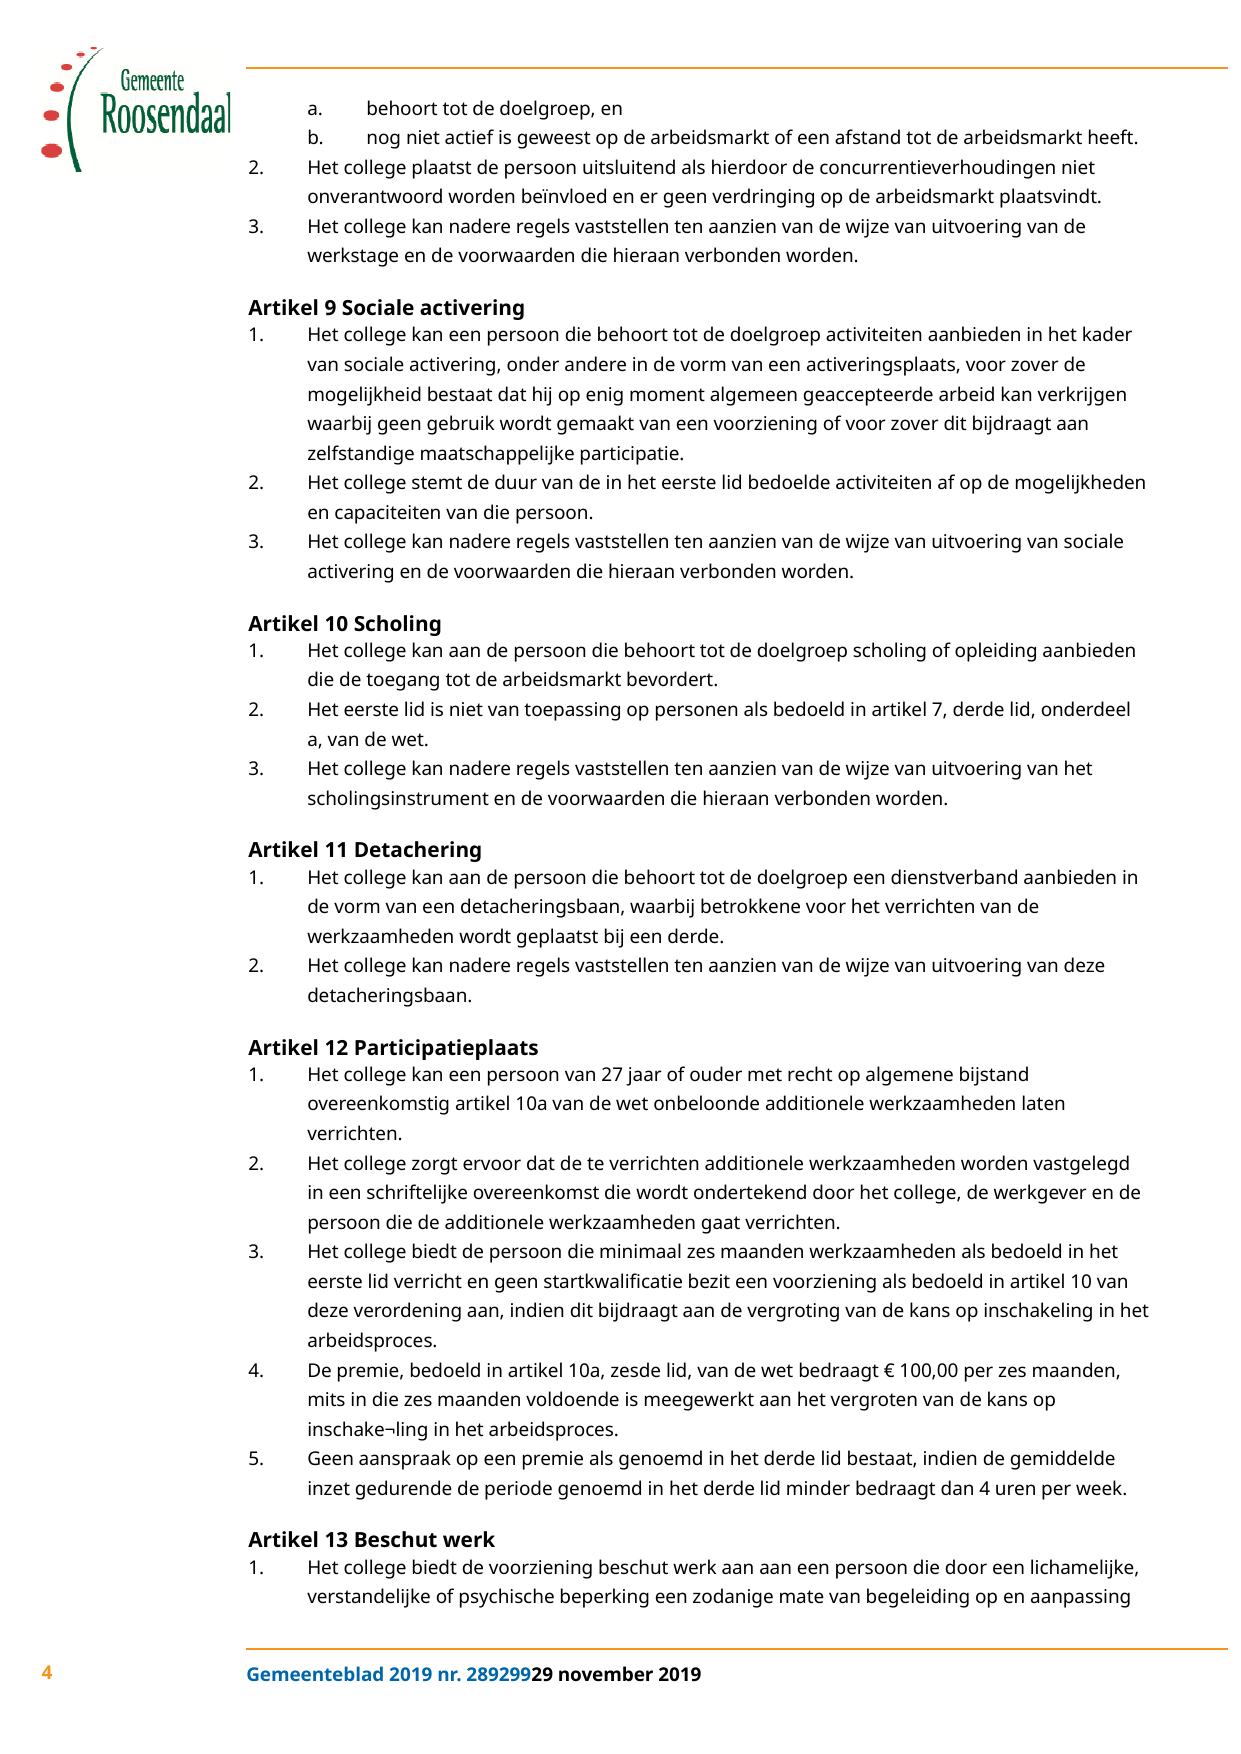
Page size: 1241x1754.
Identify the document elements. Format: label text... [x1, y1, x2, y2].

list Het college kan nadere regels vaststellen ten aanzien van de wijze van uitvoering van deze detacheringsbaan. [248, 953, 1152, 1008]
list Het college kan nadere regels vaststellen ten aanzien van de wijze van uitvoering van het scholingsinstrument en de voorwaarden die hieraan verbonden worden. [248, 755, 1152, 811]
list Het college kan nadere regels vaststellen ten aanzien van de wijze van uitvoering van de werkstage en de voorwaarden die hieraan verbonden worden. [248, 213, 1152, 268]
list De premie, bedoeld in artikel 10a, zesde lid, van de wet bedraagt € 100,00 per zes maanden, mits in die zes maanden voldoende is meegewerkt aan het vergroten van de kans op inschake¬ling in het arbeidsproces. [248, 1357, 1152, 1442]
text Artikel 13 Beschut werk [248, 1526, 1152, 1554]
list Het college plaatst de persoon uitsluitend als hierdoor de concurrentieverhoudingen niet onverantwoord worden beïnvloed en er geen verdringing op de arbeidsmarkt plaatsvindt. [248, 154, 1152, 209]
list Het college biedt de persoon die minimaal zes maanden werkzaamheden als bedoeld in het eerste lid verricht en geen startkwalificatie bezit een voorziening als bedoeld in artikel 10 van deze verordening aan, indien dit bijdraagt aan de vergroting van de kans op inschakeling in het arbeidsproces. [248, 1238, 1152, 1353]
list Het college kan aan de persoon die behoort tot de doelgroep een dienstverband aanbieden in de vorm van een detacheringsbaan, waarbij betrokkene voor het verrichten van de werkzaamheden wordt geplaatst bij een derde. [248, 864, 1152, 949]
list Het college kan nadere regels vaststellen ten aanzien van de wijze van uitvoering van sociale activering en de voorwaarden die hieraan verbonden worden. [248, 529, 1152, 584]
list Het college kan aan de persoon die behoort tot de doelgroep scholing of opleiding aanbieden die de toegang tot de arbeidsmarkt bevordert. [248, 637, 1152, 692]
list Het eerste lid is niet van toepassing op personen als bedoeld in artikel 7, derde lid, onderdeel a, van de wet. [248, 696, 1152, 752]
list Het college kan een persoon van 27 jaar of ouder met recht op algemene bijstand overeenkomstig artikel 10a van de wet onbeloonde additionele werkzaamheden laten verrichten. [248, 1061, 1152, 1146]
picture [41, 47, 231, 172]
text Artikel 12 Participatieplaats [248, 1033, 1152, 1061]
list Het college zorgt ervoor dat de te verrichten additionele werkzaamheden worden vastgelegd in een schriftelijke overeenkomst die wordt ondertekend door het college, de werkgever en de persoon die de additionele werkzaamheden gaat verrichten. [248, 1150, 1152, 1235]
list Het college kan een persoon die behoort tot de doelgroep activiteiten aanbieden in het kader van sociale activering, onder andere in de vorm van een activeringsplaats, voor zover de mogelijkheid bestaat dat hij op enig moment algemeen geaccepteerde arbeid kan verkrijgen waarbij geen gebruik wordt gemaakt van een voorziening of voor zover dit bijdraagt aan zelfstandige maatschappelijke participatie. [248, 322, 1152, 466]
list behoort tot de doelgroep, en [307, 95, 1152, 121]
text Artikel 10 Scholing [248, 609, 1152, 637]
text Artikel 9 Sociale activering [248, 293, 1152, 322]
list Geen aanspraak op een premie als genoemd in het derde lid bestaat, indien de gemiddelde inzet gedurende de periode genoemd in het derde lid minder bedraagt dan 4 uren per week. [248, 1446, 1152, 1501]
list Het college stemt de duur van de in het eerste lid bedoelde activiteiten af op de mogelijkheden en capaciteiten van die persoon. [248, 469, 1152, 525]
list Het college biedt de voorziening beschut werk aan aan een persoon die door een lichamelijke, verstandelijke of psychische beperking een zodanige mate van begeleiding op en aanpassing [248, 1554, 1152, 1609]
text Artikel 11 Detachering [248, 835, 1152, 864]
list nog niet actief is geweest op de arbeidsmarkt of een afstand tot de arbeidsmarkt heeft. [307, 124, 1152, 150]
